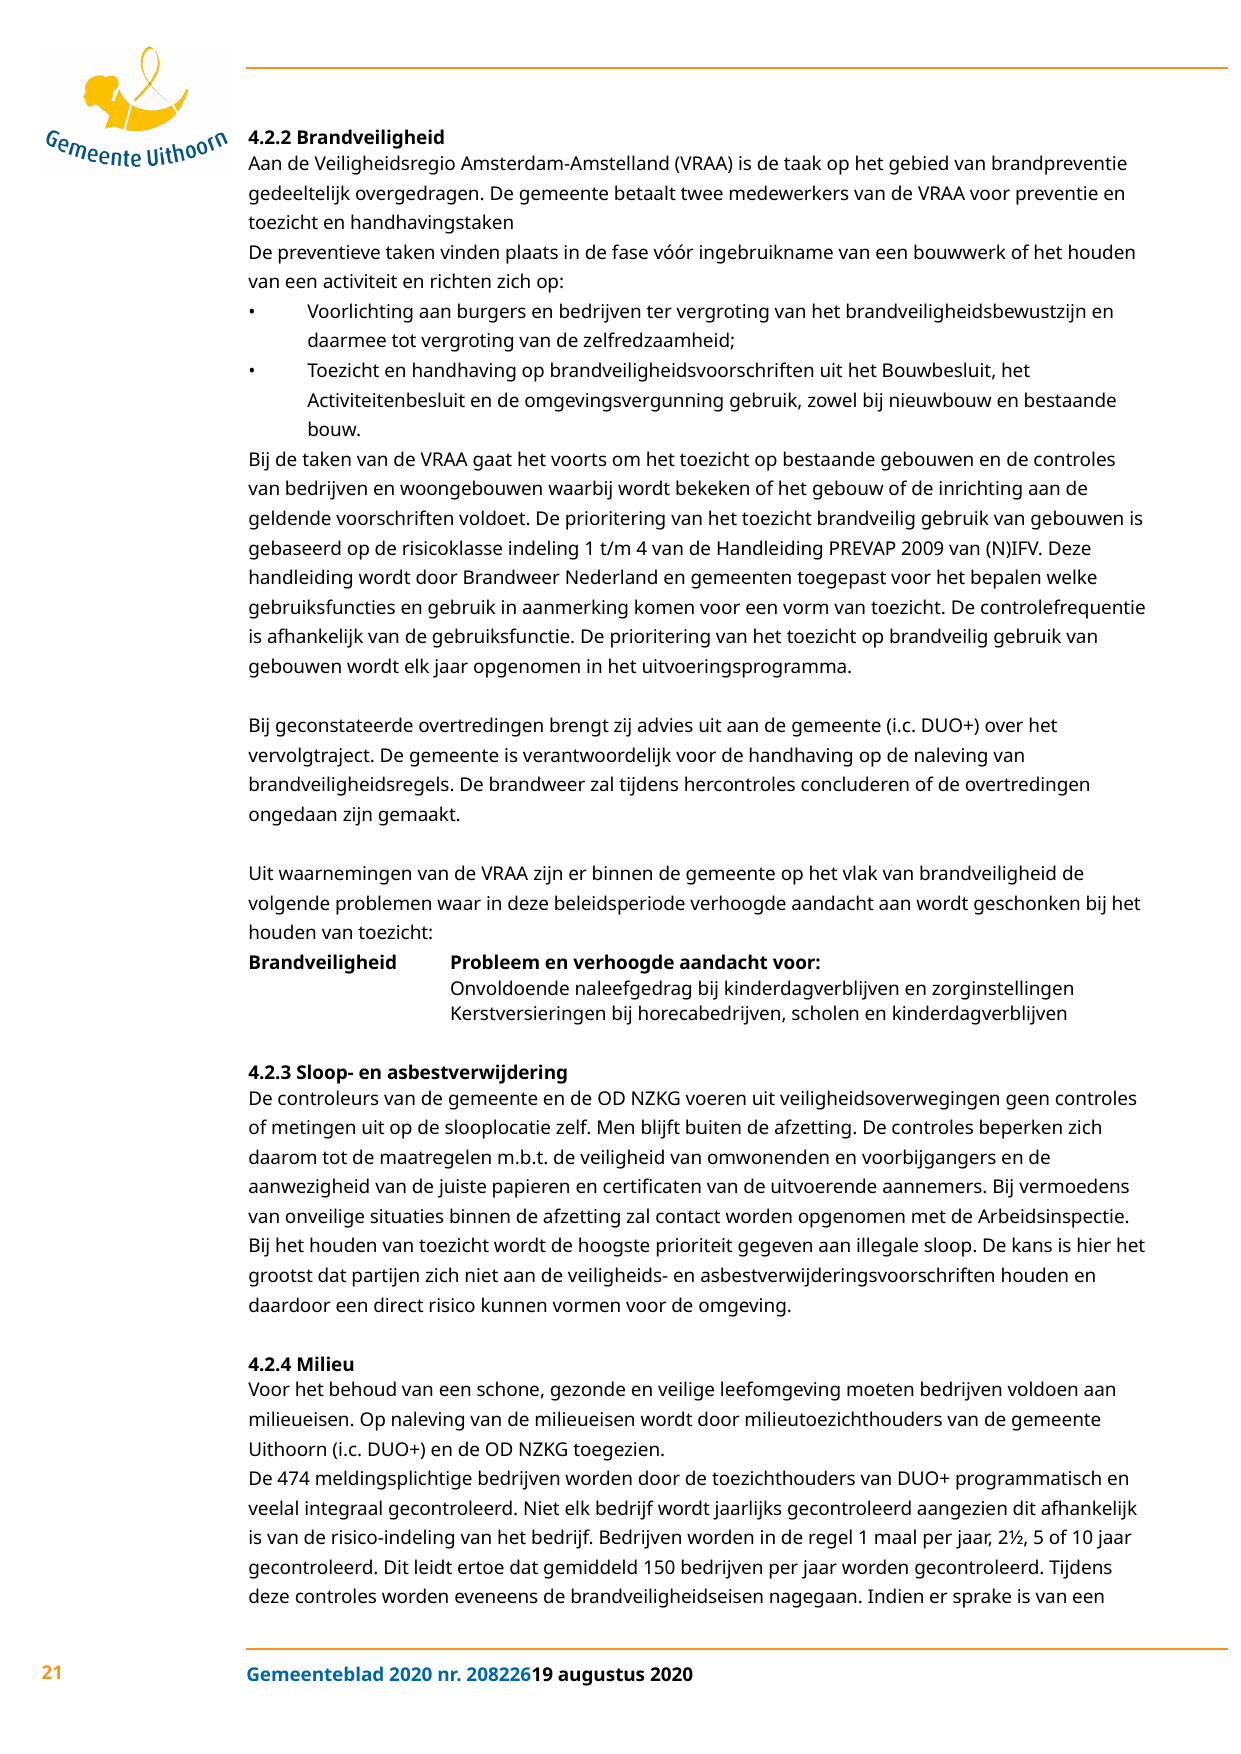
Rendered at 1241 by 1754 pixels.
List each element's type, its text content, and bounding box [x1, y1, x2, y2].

text De controleurs van de gemeente en de OD NZKG voeren uit veiligheidsoverwegingen geen controles of metingen uit op de slooplocatie zelf. Men blijft buiten de afzetting. De controles beperken zich daarom tot de maatregelen m.b.t. de veiligheid van omwonenden en voorbijgangers en de aanwezigheid van de juiste papieren en certificaten van de uitvoerende aannemers. Bij vermoedens van onveilige situaties binnen de afzetting zal contact worden opgenomen met de Arbeidsinspectie. Bij het houden van toezicht wordt de hoogste prioriteit gegeven aan illegale sloop. De kans is hier het grootst dat partijen zich niet aan de veiligheids- en asbestverwijderingsvoorschriften houden en daardoor een direct risico kunnen vormen voor de omgeving. [248, 1085, 1152, 1317]
text 4.2.4 Milieu [248, 1351, 1152, 1377]
text Voor het behoud van een schone, gezonde en veilige leefomgeving moeten bedrijven voldoen aan milieueisen. Op naleving van de milieueisen wordt door milieutoezichthouders van de gemeente Uithoorn (i.c. DUO+) en de OD NZKG toegezien. [248, 1377, 1152, 1462]
table_cell [248, 975, 450, 1026]
text Aan de Veiligheidsregio Amsterdam-Amstelland (VRAA) is de taak op het gebied van brandpreventie gedeeltelijk overgedragen. De gemeente betaalt twee medewerkers van de VRAA voor preventie en toezicht en handhavingstaken [248, 150, 1152, 235]
table_header Brandveiligheid [248, 949, 450, 975]
table_header Probleem en verhoogde aandacht voor: [450, 949, 1152, 975]
list Voorlichting aan burgers en bedrijven ter vergroting van het brandveiligheidsbewustzijn en daarmee tot vergroting van de zelfredzaamheid; [248, 298, 1152, 353]
text Uit waarnemingen van de VRAA zijn er binnen de gemeente op het vlak van brandveiligheid de volgende problemen waar in deze beleidsperiode verhoogde aandacht aan wordt geschonken bij het houden van toezicht: [248, 860, 1152, 945]
picture [41, 47, 231, 172]
text 4.2.3 Sloop- en asbestverwijdering [248, 1059, 1152, 1085]
text Bij de taken van de VRAA gaat het voorts om het toezicht op bestaande gebouwen en de controles van bedrijven en woongebouwen waarbij wordt bekeken of het gebouw of de inrichting aan de geldende voorschriften voldoet. De prioritering van het toezicht brandveilig gebruik van gebouwen is gebaseerd op de risicoklasse indeling 1 t/m 4 van de Handleiding PREVAP 2009 van (N)IFV. Deze handleiding wordt door Brandweer Nederland en gemeenten toegepast voor het bepalen welke gebruiksfuncties en gebruik in aanmerking komen voor een vorm van toezicht. De controlefrequentie is afhankelijk van de gebruiksfunctie. De prioritering van het toezicht op brandveilig gebruik van gebouwen wordt elk jaar opgenomen in het uitvoeringsprogramma. [248, 446, 1152, 679]
text 4.2.2 Brandveiligheid [248, 124, 1152, 150]
text De 474 meldingsplichtige bedrijven worden door de toezichthouders van DUO+ programmatisch en veelal integraal gecontroleerd. Niet elk bedrijf wordt jaarlijks gecontroleerd aangezien dit afhankelijk is van de risico-indeling van het bedrijf. Bedrijven worden in de regel 1 maal per jaar, 2½, 5 of 10 jaar gecontroleerd. Dit leidt ertoe dat gemiddeld 150 bedrijven per jaar worden gecontroleerd. Tijdens deze controles worden eveneens de brandveiligheidseisen nagegaan. Indien er sprake is van een [248, 1465, 1152, 1609]
list Toezicht en handhaving op brandveiligheidsvoorschriften uit het Bouwbesluit, het Activiteitenbesluit en de omgevingsvergunning gebruik, zowel bij nieuwbouw en bestaande bouw. [248, 357, 1152, 442]
table_cell Kerstversieringen bij horecabedrijven, scholen en kinderdagverblijven [450, 1000, 1152, 1026]
table_cell Onvoldoende naleefgedrag bij kinderdagverblijven en zorginstellingen [450, 975, 1152, 1000]
text De preventieve taken vinden plaats in de fase vóór ingebruikname van een bouwwerk of het houden van een activiteit en richten zich op: [248, 239, 1152, 294]
text Bij geconstateerde overtredingen brengt zij advies uit aan de gemeente (i.c. DUO+) over het vervolgtraject. De gemeente is verantwoordelijk voor de handhaving op de naleving van brandveiligheidsregels. De brandweer zal tijdens hercontroles concluderen of de overtredingen ongedaan zijn gemaakt. [248, 712, 1152, 827]
